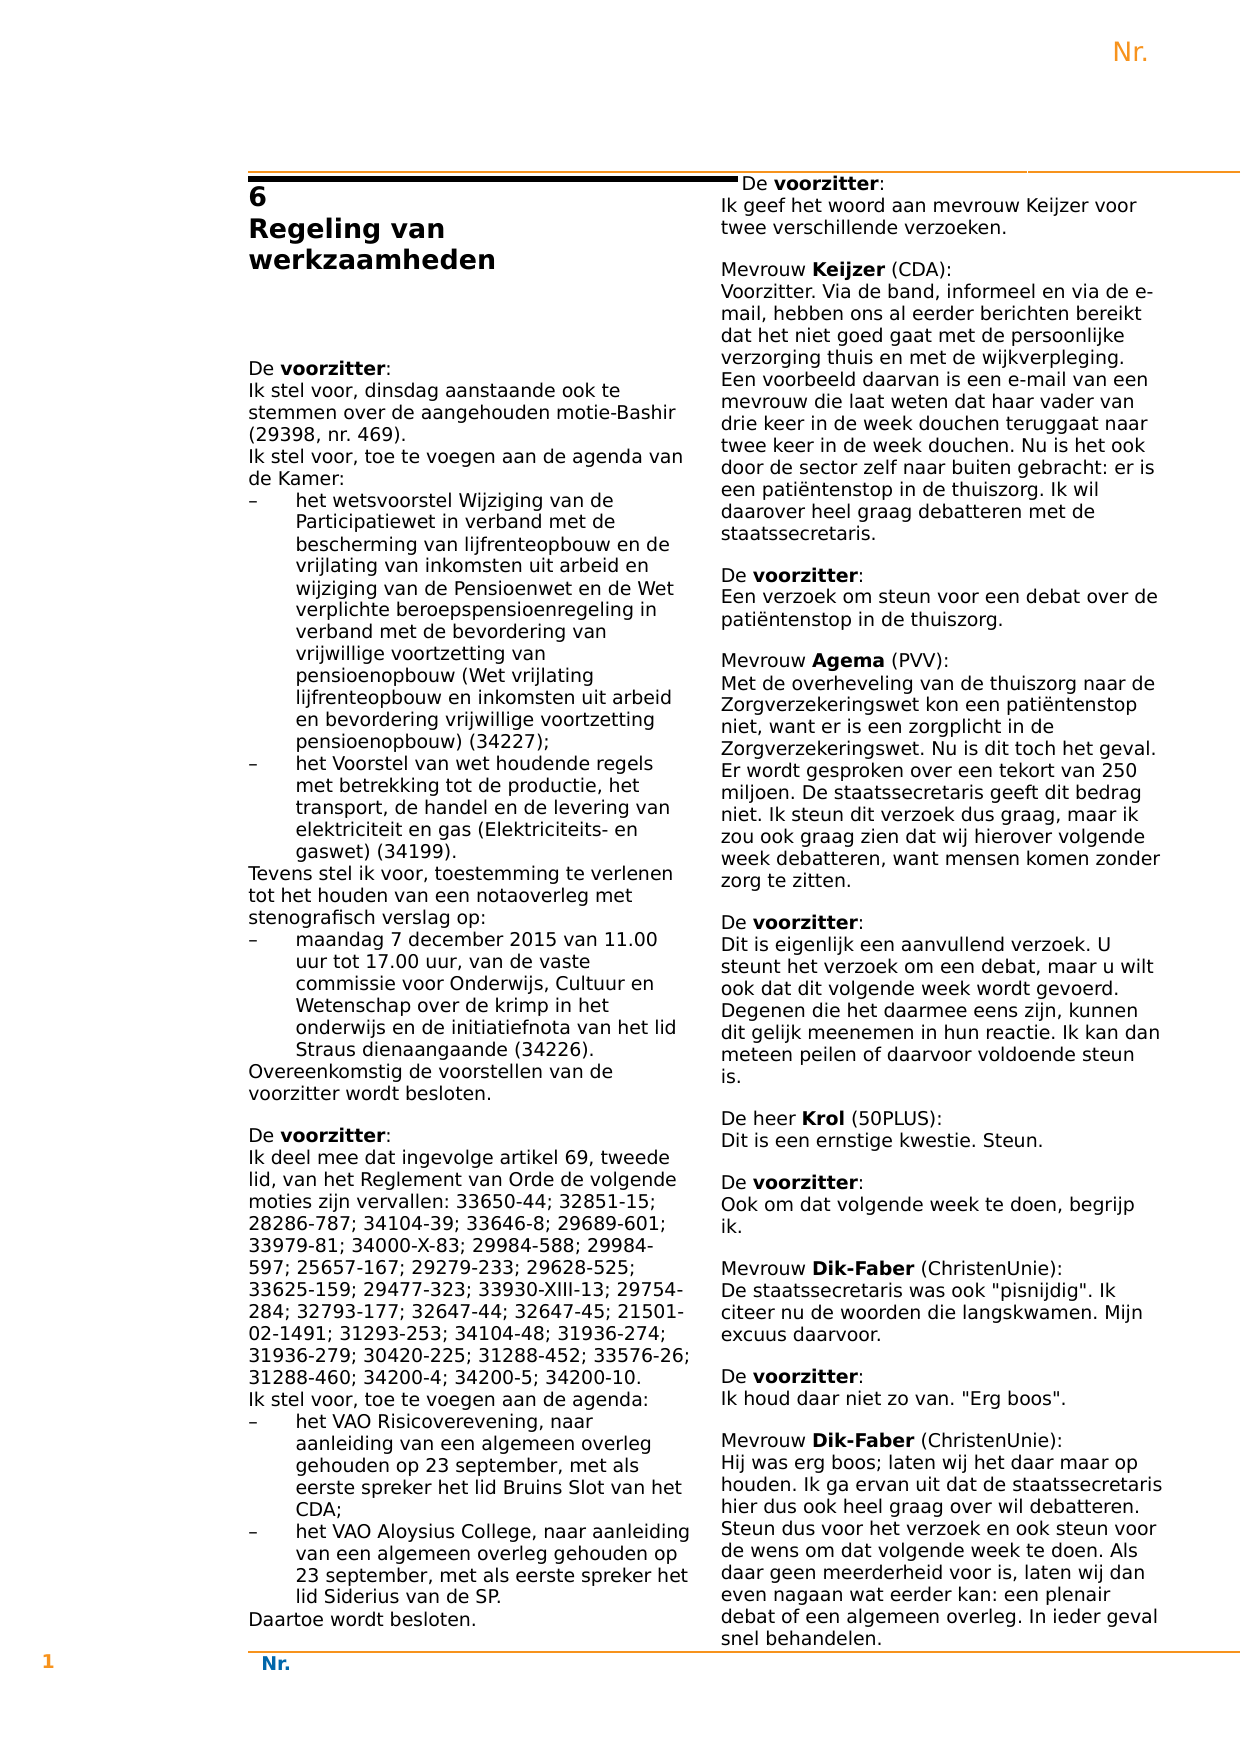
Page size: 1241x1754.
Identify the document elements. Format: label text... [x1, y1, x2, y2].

text De voorzitter: [721, 564, 1163, 586]
text Een verzoek om steun voor een debat over de patiëntenstop in de thuiszorg. [721, 586, 1163, 630]
text Tevens stel ik voor, toestemming te verlenen tot het houden van een notaoverleg met stenografisch verslag op: [248, 863, 691, 929]
text De voorzitter: [248, 1125, 691, 1147]
text De voorzitter: [721, 173, 1163, 195]
text Daartoe wordt besloten. [248, 1608, 691, 1630]
text Ik deel mee dat ingevolge artikel 69, tweede lid, van het Reglement van Orde de volgende moties zijn vervallen: 33650-44; 32851-15; 28286-787; 34104-39; 33646-8; 29689-601; 33979-81; 34000-X-83; 29984-588; 29984-597; 25657-167; 29279-233; 29628-525; 33625-159; 29477-323; 33930-XIII-13; 29754-284; 32793-177; 32647-44; 32647-45; 21501-02-1491; 31293-253; 34104-48; 31936-274; 31936-279; 30420-225; 31288-452; 33576-26; 31288-460; 34200-4; 34200-5; 34200-10. [248, 1147, 691, 1389]
list het Voorstel van wet houdende regels met betrekking tot de productie, het transport, de handel en de levering van elektriciteit en gas (Elektriciteits- en gaswet) (34199). [248, 753, 691, 863]
text Ook om dat volgende week te doen, begrijp ik. [721, 1194, 1163, 1238]
text De voorzitter: [721, 1366, 1163, 1388]
text Ik stel voor, toe te voegen aan de agenda van de Kamer: [248, 446, 691, 489]
text Overeenkomstig de voorstellen van de voorzitter wordt besloten. [248, 1061, 691, 1105]
list het VAO Aloysius College, naar aanleiding van een algemeen overleg gehouden op 23 september, met als eerste spreker het lid Siderius van de SP. [248, 1521, 691, 1608]
text De heer Krol (50PLUS): [721, 1108, 1163, 1130]
list het VAO Risicoverevening, naar aanleiding van een algemeen overleg gehouden op 23 september, met als eerste spreker het lid Bruins Slot van het CDA; [248, 1411, 691, 1521]
text De voorzitter: [721, 1172, 1163, 1194]
text De staatssecretaris was ook "pisnijdig". Ik citeer nu de woorden die langskwamen. Mijn excuus daarvoor. [721, 1280, 1163, 1346]
text Mevrouw Agema (PVV): [721, 650, 1163, 672]
list maandag 7 december 2015 van 11.00 uur tot 17.00 uur, van de vaste commissie voor Onderwijs, Cultuur en Wetenschap over de krimp in het onderwijs en de initiatiefnota van het lid Straus dienaangaande (34226). [248, 929, 691, 1061]
text Dit is een ernstige kwestie. Steun. [721, 1130, 1163, 1152]
list het wetsvoorstel Wijziging van de Participatiewet in verband met de bescherming van lijfrenteopbouw en de vrijlating van inkomsten uit arbeid en wijziging van de Pensioenwet en de Wet verplichte beroepspensioenregeling in verband met de bevordering van vrijwillige voortzetting van pensioenopbouw (Wet vrijlating lijfrenteopbouw en inkomsten uit arbeid en bevordering vrijwillige voortzetting pensioenopbouw) (34227); [248, 489, 691, 753]
text Mevrouw Dik-Faber (ChristenUnie): [721, 1258, 1163, 1280]
text Mevrouw Dik-Faber (ChristenUnie): [721, 1430, 1163, 1452]
text Ik houd daar niet zo van. "Erg boos". [721, 1388, 1163, 1410]
title 6 Regeling van werkzaamheden [248, 182, 691, 276]
text De voorzitter: [248, 358, 691, 379]
text Ik stel voor, toe te voegen aan de agenda: [248, 1389, 691, 1411]
text Met de overheveling van de thuiszorg naar de Zorgverzekeringswet kon een patiëntenstop niet, want er is een zorgplicht in de Zorgverzekeringswet. Nu is dit toch het geval. Er wordt gesproken over een tekort van 250 miljoen. De staatssecretaris geeft dit bedrag niet. Ik steun dit verzoek dus graag, maar ik zou ook graag zien dat wij hierover volgende week debatteren, want mensen komen zonder zorg te zitten. [721, 672, 1163, 892]
text Ik geef het woord aan mevrouw Keijzer voor twee verschillende verzoeken. [721, 195, 1163, 239]
text Voorzitter. Via de band, informeel en via de e-mail, hebben ons al eerder berichten bereikt dat het niet goed gaat met de persoonlijke verzorging thuis en met de wijkverpleging. Een voorbeeld daarvan is een e-mail van een mevrouw die laat weten dat haar vader van drie keer in de week douchen teruggaat naar twee keer in de week douchen. Nu is het ook door de sector zelf naar buiten gebracht: er is een patiëntenstop in de thuiszorg. Ik wil daarover heel graag debatteren met de staatssecretaris. [721, 281, 1163, 544]
text Dit is eigenlijk een aanvullend verzoek. U steunt het verzoek om een debat, maar u wilt ook dat dit volgende week wordt gevoerd. Degenen die het daarmee eens zijn, kunnen dit gelijk meenemen in hun reactie. Ik kan dan meteen peilen of daarvoor voldoende steun is. [721, 934, 1163, 1088]
text Hij was erg boos; laten wij het daar maar op houden. Ik ga ervan uit dat de staatssecretaris hier dus ook heel graag over wil debatteren. Steun dus voor het verzoek en ook steun voor de wens om dat volgende week te doen. Als daar geen meerderheid voor is, laten wij dan even nagaan wat eerder kan: een plenair debat of een algemeen overleg. In ieder geval snel behandelen. [721, 1452, 1163, 1649]
text De voorzitter: [721, 912, 1163, 934]
text Mevrouw Keijzer (CDA): [721, 259, 1163, 281]
text Ik stel voor, dinsdag aanstaande ook te stemmen over de aangehouden motie-Bashir (29398, nr. 469). [248, 379, 691, 446]
